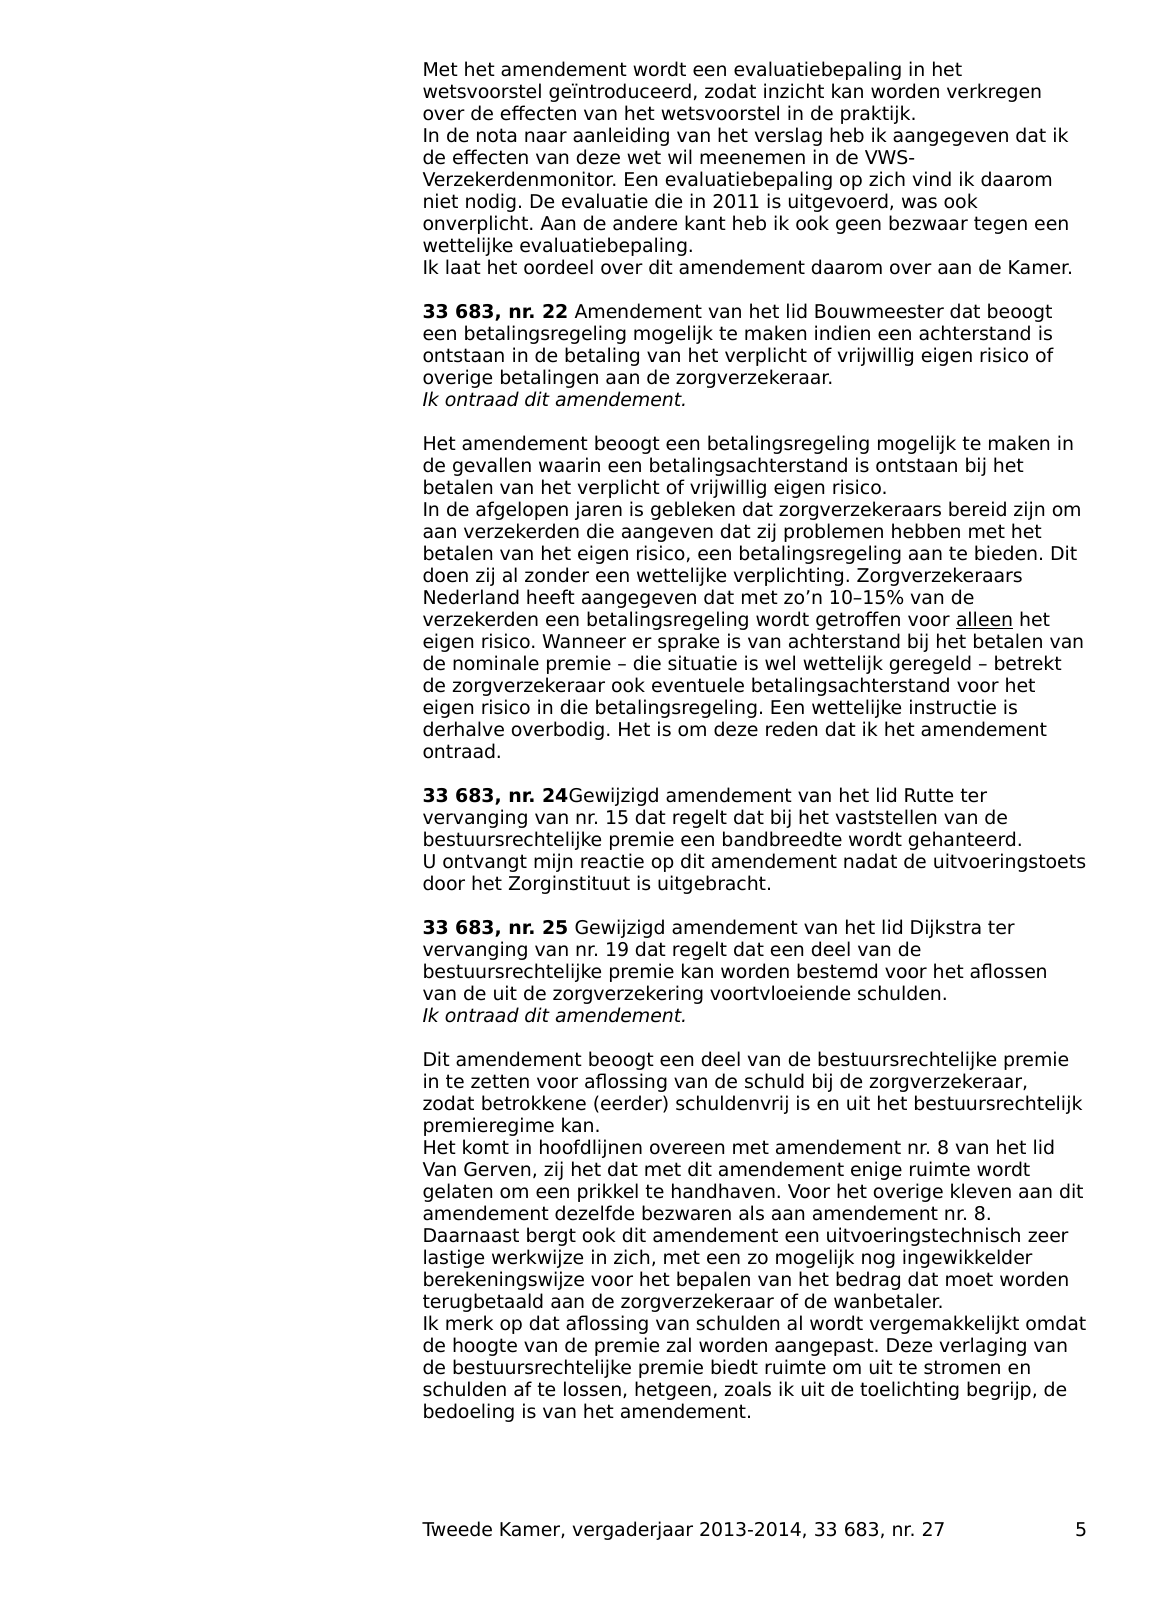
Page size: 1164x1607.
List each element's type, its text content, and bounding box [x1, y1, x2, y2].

text In de nota naar aanleiding van het verslag heb ik aangegeven dat ik de effecten van deze wet wil meenemen in de VWS-Verzekerdenmonitor. Een evaluatiebepaling op zich vind ik daarom niet nodig. De evaluatie die in 2011 is uitgevoerd, was ook onverplicht. Aan de andere kant heb ik ook geen bezwaar tegen een wettelijke evaluatiebepaling. [422, 125, 1087, 257]
text Het komt in hoofdlijnen overeen met amendement nr. 8 van het lid Van Gerven, zij het dat met dit amendement enige ruimte wordt gelaten om een prikkel te handhaven. Voor het overige kleven aan dit amendement dezelfde bezwaren als aan amendement nr. 8. Daarnaast bergt ook dit amendement een uitvoeringstechnisch zeer lastige werkwijze in zich, met een zo mogelijk nog ingewikkelder berekeningswijze voor het bepalen van het bedrag dat moet worden terugbetaald aan de zorgverzekeraar of de wanbetaler. [422, 1137, 1087, 1313]
text U ontvangt mijn reactie op dit amendement nadat de uitvoeringstoets door het Zorginstituut is uitgebracht. [422, 851, 1087, 895]
text 33 683, nr. 22 Amendement van het lid Bouwmeester dat beoogt een betalingsregeling mogelijk te maken indien een achterstand is ontstaan in de betaling van het verplicht of vrijwillig eigen risico of overige betalingen aan de zorgverzekeraar. [422, 301, 1087, 389]
text Ik merk op dat aflossing van schulden al wordt vergemakkelijkt omdat de hoogte van de premie zal worden aangepast. Deze verlaging van de bestuursrechtelijke premie biedt ruimte om uit te stromen en schulden af te lossen, hetgeen, zoals ik uit de toelichting begrijp, de bedoeling is van het amendement. [422, 1313, 1087, 1423]
text Dit amendement beoogt een deel van de bestuursrechtelijke premie in te zetten voor aflossing van de schuld bij de zorgverzekeraar, zodat betrokkene (eerder) schuldenvrij is en uit het bestuursrechtelijk premieregime kan. [422, 1049, 1087, 1137]
text Het amendement beoogt een betalingsregeling mogelijk te maken in de gevallen waarin een betalingsachterstand is ontstaan bij het betalen van het verplicht of vrijwillig eigen risico. [422, 433, 1087, 499]
text Met het amendement wordt een evaluatiebepaling in het wetsvoorstel geïntroduceerd, zodat inzicht kan worden verkregen over de effecten van het wetsvoorstel in de praktijk. [422, 59, 1087, 125]
text Ik ontraad dit amendement. [422, 389, 1087, 411]
text Ik laat het oordeel over dit amendement daarom over aan de Kamer. [422, 257, 1087, 279]
text 33 683, nr. 24Gewijzigd amendement van het lid Rutte ter vervanging van nr. 15 dat regelt dat bij het vaststellen van de bestuursrechtelijke premie een bandbreedte wordt gehanteerd. [422, 785, 1087, 851]
text 33 683, nr. 25 Gewijzigd amendement van het lid Dijkstra ter vervanging van nr. 19 dat regelt dat een deel van de bestuursrechtelijke premie kan worden bestemd voor het aflossen van de uit de zorgverzekering voortvloeiende schulden. [422, 917, 1087, 1005]
text Ik ontraad dit amendement. [422, 1005, 1087, 1027]
text In de afgelopen jaren is gebleken dat zorgverzekeraars bereid zijn om aan verzekerden die aangeven dat zij problemen hebben met het betalen van het eigen risico, een betalingsregeling aan te bieden. Dit doen zij al zonder een wettelijke verplichting. Zorgverzekeraars Nederland heeft aangegeven dat met zo’n 10–15% van de verzekerden een betalingsregeling wordt getroffen voor alleen het eigen risico. Wanneer er sprake is van achterstand bij het betalen van de nominale premie – die situatie is wel wettelijk geregeld – betrekt de zorgverzekeraar ook eventuele betalingsachterstand voor het eigen risico in die betalingsregeling. Een wettelijke instructie is derhalve overbodig. Het is om deze reden dat ik het amendement ontraad. [422, 499, 1087, 763]
